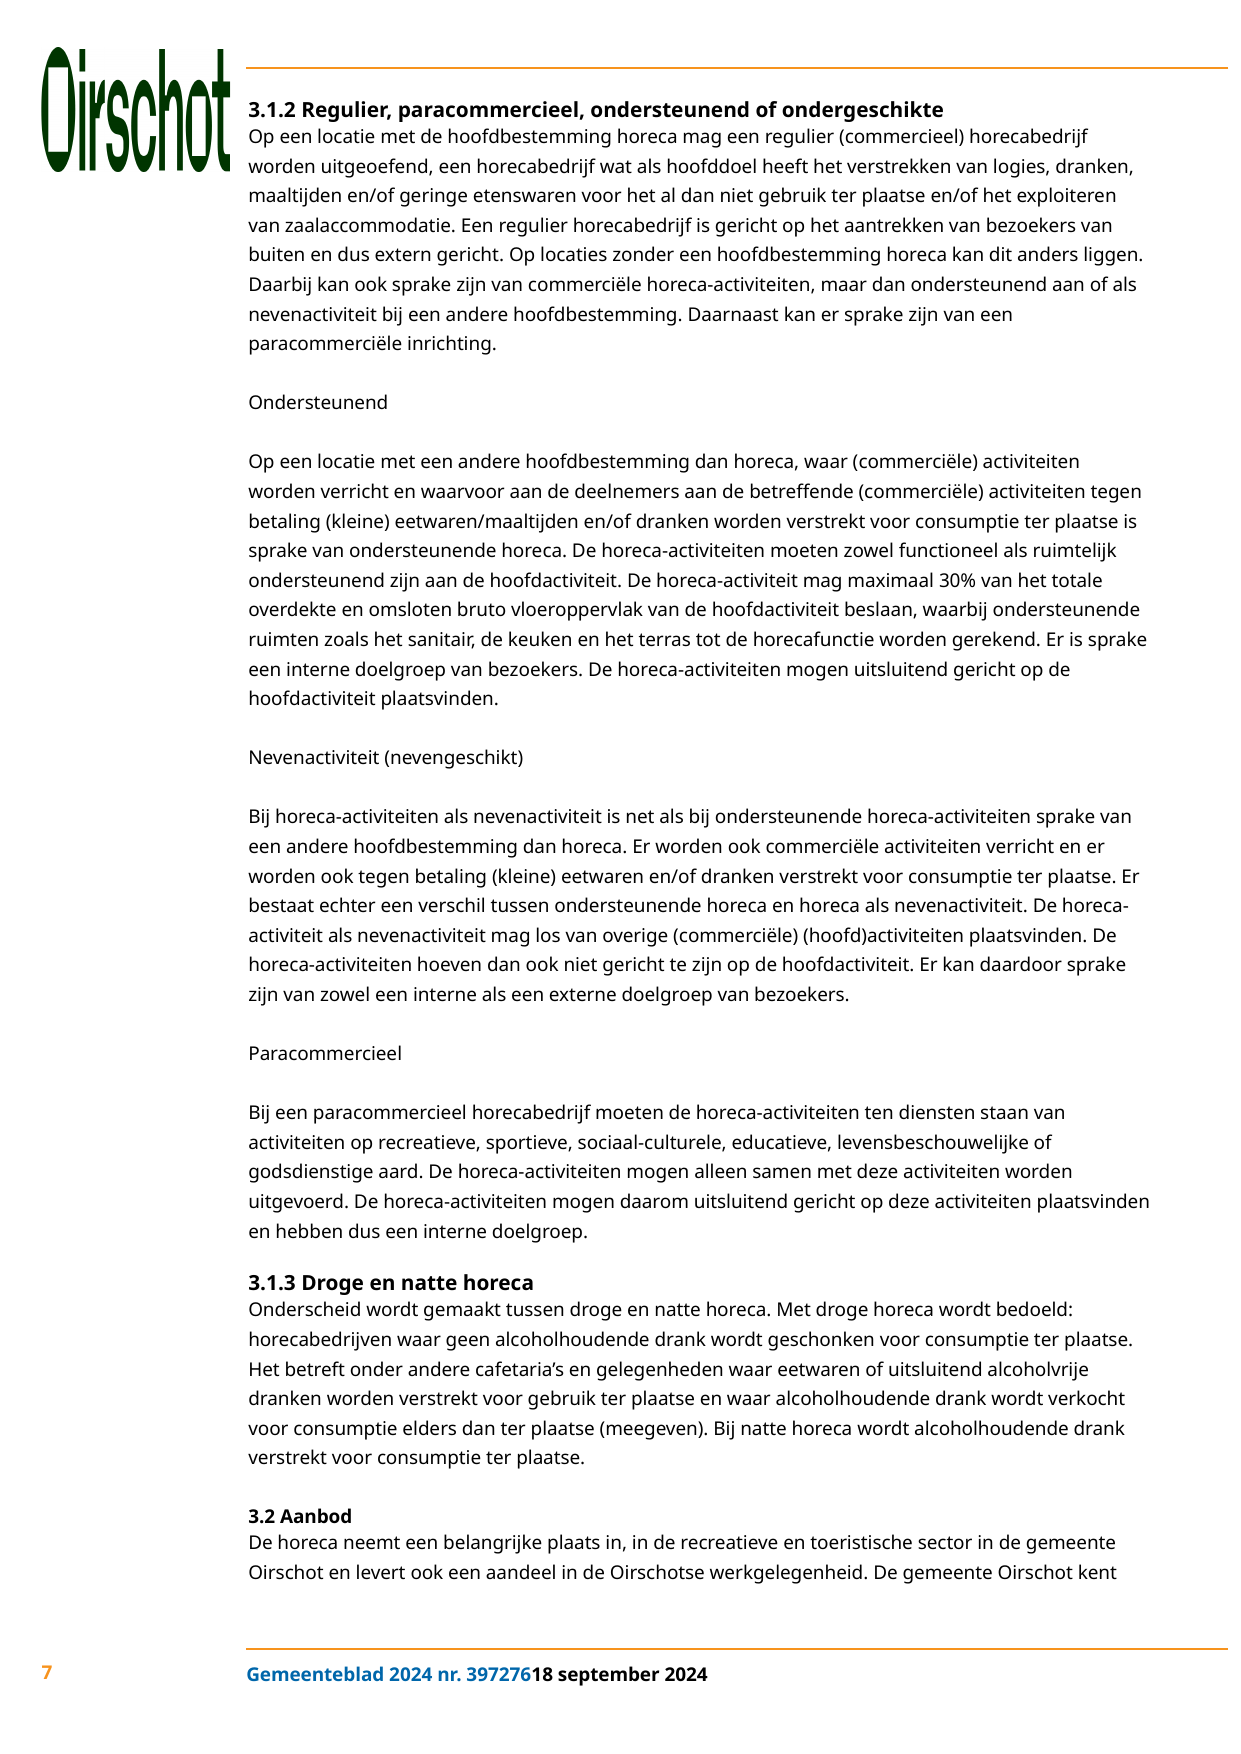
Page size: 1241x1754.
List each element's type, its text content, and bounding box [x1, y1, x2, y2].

text Paracommercieel [248, 1040, 1152, 1066]
text Nevenactiviteit (nevengeschikt) [248, 744, 1152, 770]
text Op een locatie met een andere hoofdbestemming dan horeca, waar (commerciële) activiteiten worden verricht en waarvoor aan de deelnemers aan de betreffende (commerciële) activiteiten tegen betaling (kleine) eetwaren/maaltijden en/of dranken worden verstrekt voor consumptie ter plaatse is sprake van ondersteunende horeca. De horeca-activiteiten moeten zowel functioneel als ruimtelijk ondersteunend zijn aan de hoofdactiviteit. De horeca-activiteit mag maximaal 30% van het totale overdekte en omsloten bruto vloeroppervlak van de hoofdactiviteit beslaan, waarbij ondersteunende ruimten zoals het sanitair, de keuken en het terras tot de horecafunctie worden gerekend. Er is sprake een interne doelgroep van bezoekers. De horeca-activiteiten mogen uitsluitend gericht op de hoofdactiviteit plaatsvinden. [248, 449, 1152, 711]
text Ondersteunend [248, 389, 1152, 415]
text 3.2 Aanbod [248, 1504, 1152, 1529]
text 3.1.3 Droge en natte horeca [248, 1268, 1152, 1297]
text Op een locatie met de hoofdbestemming horeca mag een regulier (commercieel) horecabedrijf worden uitgeoefend, een horecabedrijf wat als hoofddoel heeft het verstrekken van logies, dranken, maaltijden en/of geringe etenswaren voor het al dan niet gebruik ter plaatse en/of het exploiteren van zaalaccommodatie. Een regulier horecabedrijf is gericht op het aantrekken van bezoekers van buiten en dus extern gericht. Op locaties zonder een hoofdbestemming horeca kan dit anders liggen. Daarbij kan ook sprake zijn van commerciële horeca-activiteiten, maar dan ondersteunend aan of als nevenactiviteit bij een andere hoofdbestemming. Daarnaast kan er sprake zijn van een paracommerciële inrichting. [248, 123, 1152, 356]
text Bij een paracommercieel horecabedrijf moeten de horeca-activiteiten ten diensten staan van activiteiten op recreatieve, sportieve, sociaal-culturele, educatieve, levensbeschouwelijke of godsdienstige aard. De horeca-activiteiten mogen alleen samen met deze activiteiten worden uitgevoerd. De horeca-activiteiten mogen daarom uitsluitend gericht op deze activiteiten plaatsvinden en hebben dus een interne doelgroep. [248, 1099, 1152, 1243]
picture [41, 47, 231, 172]
text 3.1.2 Regulier, paracommercieel, ondersteunend of ondergeschikte [248, 95, 1152, 123]
text De horeca neemt een belangrijke plaats in, in de recreatieve en toeristische sector in de gemeente Oirschot en levert ook een aandeel in de Oirschotse werkgelegenheid. De gemeente Oirschot kent [248, 1529, 1152, 1585]
text Onderscheid wordt gemaakt tussen droge en natte horeca. Met droge horeca wordt bedoeld: horecabedrijven waar geen alcoholhoudende drank wordt geschonken voor consumptie ter plaatse. Het betreft onder andere cafetaria’s en gelegenheden waar eetwaren of uitsluitend alcoholvrije dranken worden verstrekt voor gebruik ter plaatse en waar alcoholhoudende drank wordt verkocht voor consumptie elders dan ter plaatse (meegeven). Bij natte horeca wordt alcoholhoudende drank verstrekt voor consumptie ter plaatse. [248, 1297, 1152, 1470]
text Bij horeca-activiteiten als nevenactiviteit is net als bij ondersteunende horeca-activiteiten sprake van een andere hoofdbestemming dan horeca. Er worden ook commerciële activiteiten verricht en er worden ook tegen betaling (kleine) eetwaren en/of dranken verstrekt voor consumptie ter plaatse. Er bestaat echter een verschil tussen ondersteunende horeca en horeca als nevenactiviteit. De horeca-activiteit als nevenactiviteit mag los van overige (commerciële) (hoofd)activiteiten plaatsvinden. De horeca-activiteiten hoeven dan ook niet gericht te zijn op de hoofdactiviteit. Er kan daardoor sprake zijn van zowel een interne als een externe doelgroep van bezoekers. [248, 804, 1152, 1007]
